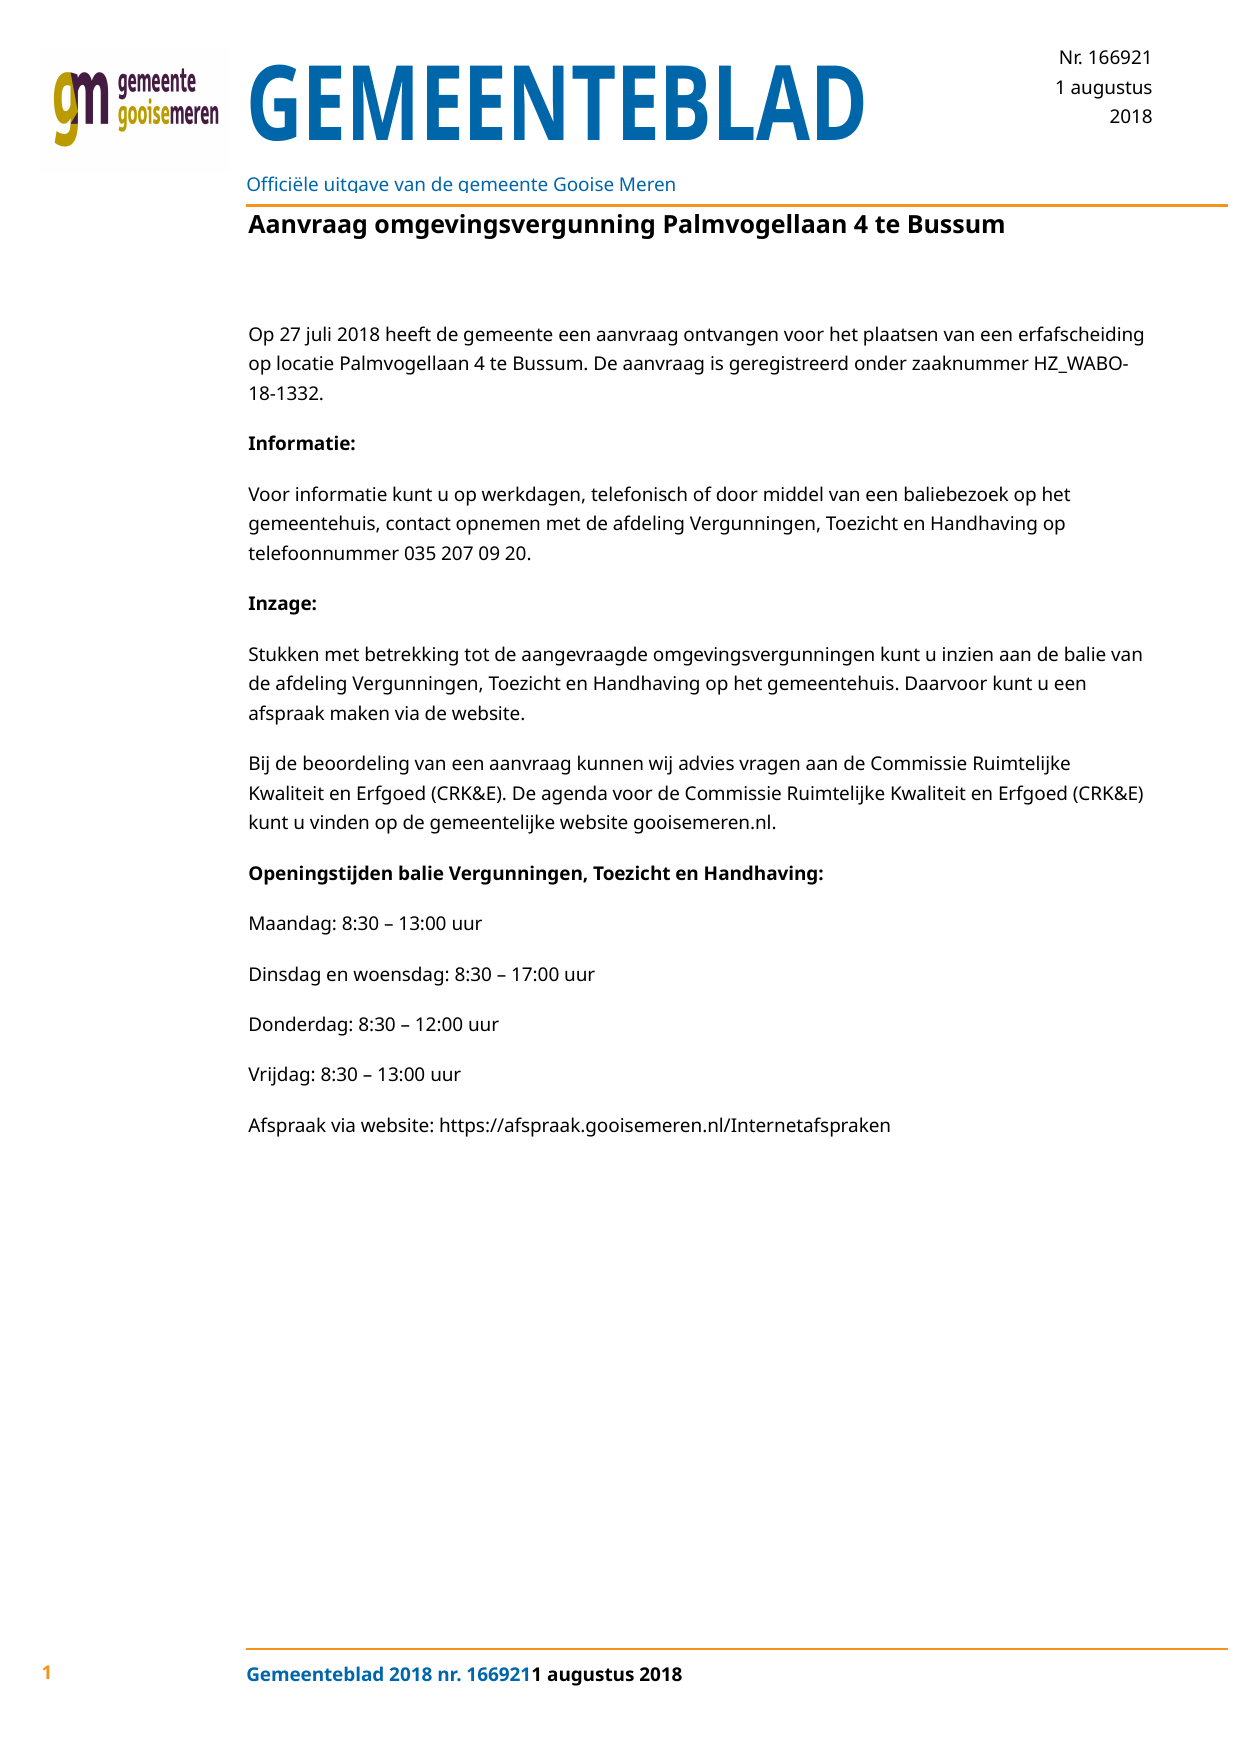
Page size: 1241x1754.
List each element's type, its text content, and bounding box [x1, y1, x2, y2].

text Op 27 juli 2018 heeft de gemeente een aanvraag ontvangen voor het plaatsen van een erfafscheiding op locatie Palmvogellaan 4 te Bussum. De aanvraag is geregistreerd onder zaaknummer HZ_WABO-18-1332. [248, 321, 1152, 406]
text Bij de beoordeling van een aanvraag kunnen wij advies vragen aan de Commissie Ruimtelijke Kwaliteit en Erfgoed (CRK&E). De agenda voor de Commissie Ruimtelijke Kwaliteit en Erfgoed (CRK&E) kunt u vinden op de gemeentelijke website gooisemeren.nl. [248, 750, 1152, 835]
text Stukken met betrekking tot de aangevraagde omgevingsvergunningen kunt u inzien aan de balie van de afdeling Vergunningen, Toezicht en Handhaving op het gemeentehuis. Daarvoor kunt u een afspraak maken via de website. [248, 641, 1152, 726]
text Inzage: [248, 590, 1152, 616]
picture [41, 47, 231, 172]
text Informatie: [248, 430, 1152, 456]
text Maandag: 8:30 – 13:00 uur [248, 910, 1152, 936]
text Vrijdag: 8:30 – 13:00 uur [248, 1062, 1152, 1087]
text Afspraak via website: https://afspraak.gooisemeren.nl/Internetafspraken [248, 1112, 1152, 1138]
text Donderdag: 8:30 – 12:00 uur [248, 1011, 1152, 1037]
text Aanvraag omgevingsvergunning Palmvogellaan 4 te Bussum [248, 207, 1152, 241]
text Dinsdag en woensdag: 8:30 – 17:00 uur [248, 961, 1152, 986]
text Openingstijden balie Vergunningen, Toezicht en Handhaving: [248, 860, 1152, 886]
text Voor informatie kunt u op werkdagen, telefonisch of door middel van een baliebezoek op het gemeentehuis, contact opnemen met de afdeling Vergunningen, Toezicht en Handhaving op telefoonnummer 035 207 09 20. [248, 481, 1152, 566]
